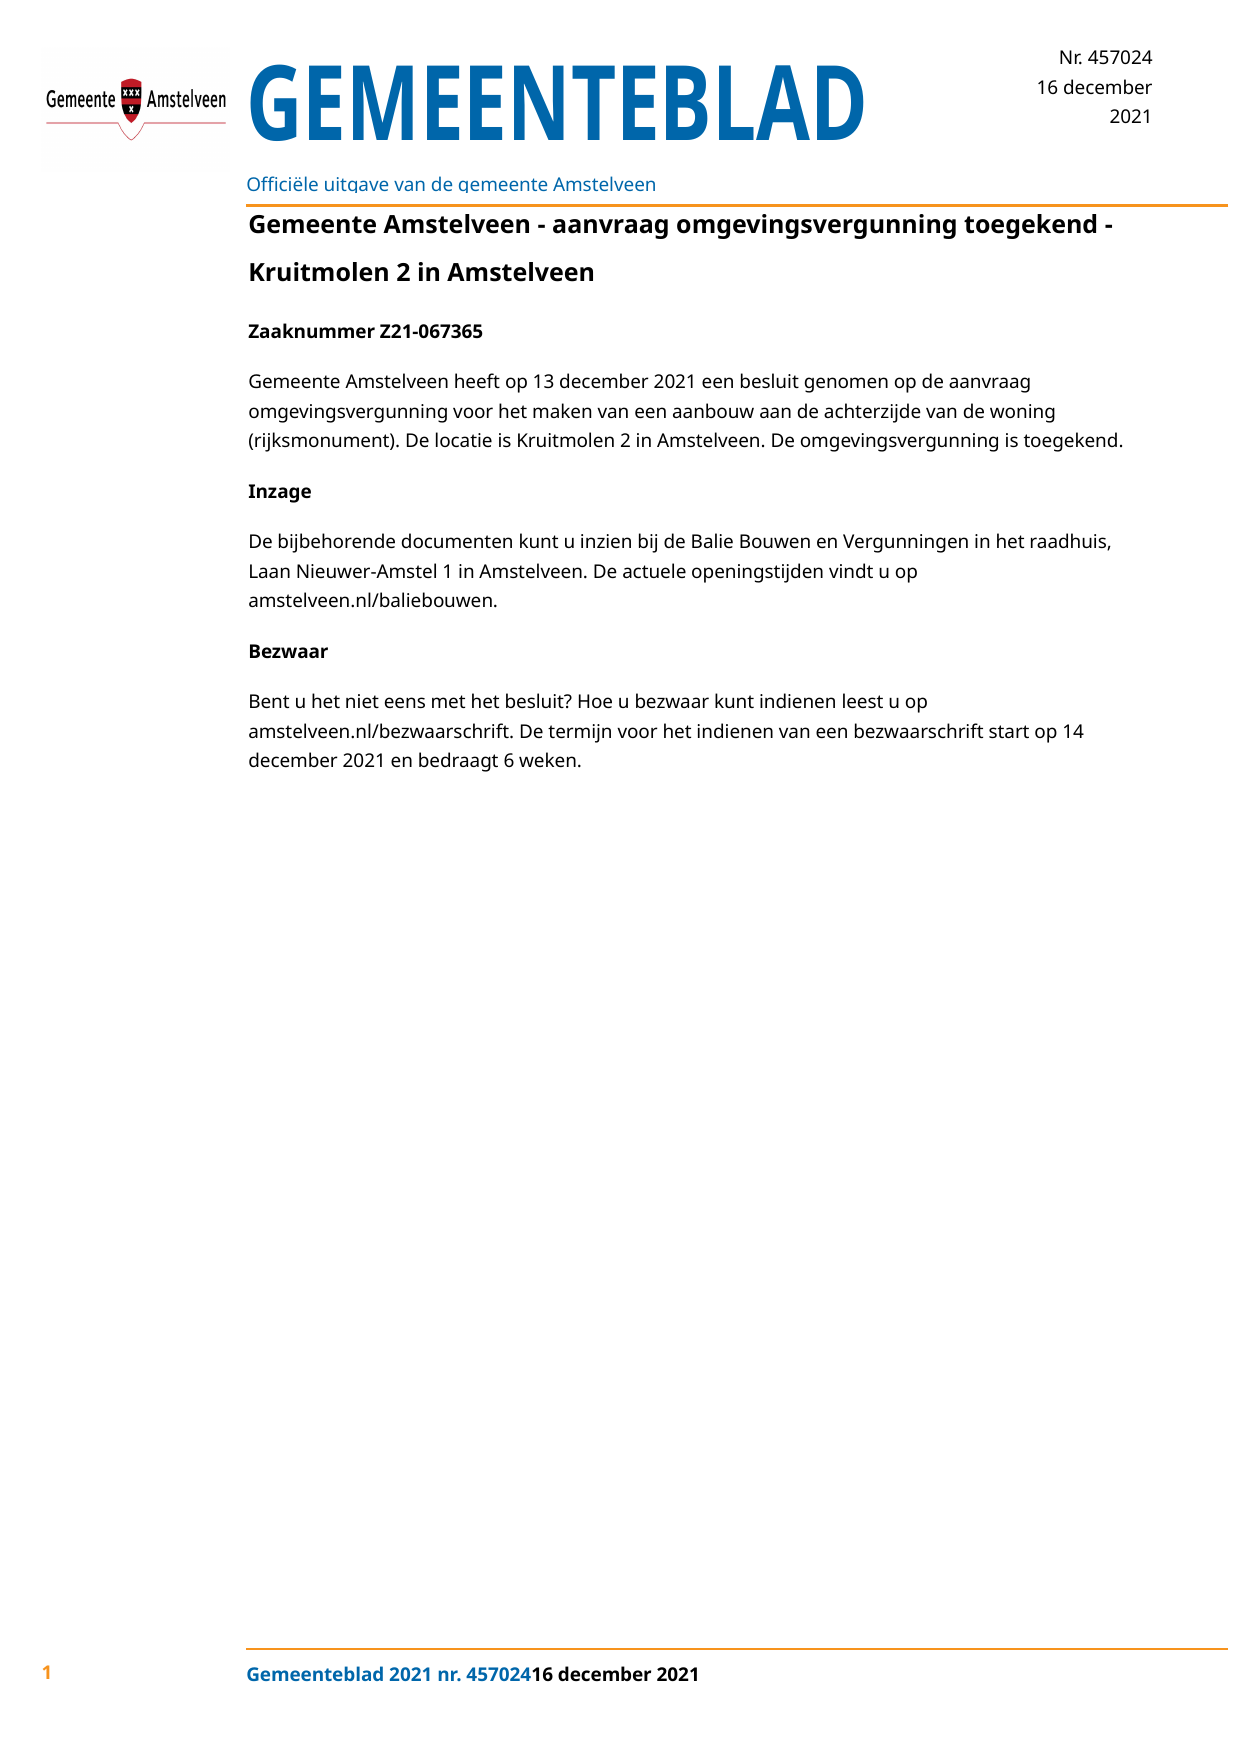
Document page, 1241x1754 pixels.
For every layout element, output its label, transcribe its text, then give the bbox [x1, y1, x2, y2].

text Bezwaar [248, 638, 1152, 664]
text De bijbehorende documenten kunt u inzien bij de Balie Bouwen en Vergunningen in het raadhuis, Laan Nieuwer-Amstel 1 in Amstelveen. De actuele openingstijden vindt u op amstelveen.nl/baliebouwen. [248, 528, 1152, 613]
text Zaaknummer Z21-067365 [248, 318, 1152, 344]
picture [41, 47, 231, 172]
text Gemeente Amstelveen - aanvraag omgevingsvergunning toegekend - Kruitmolen 2 in Amstelveen [248, 207, 1152, 288]
text Gemeente Amstelveen heeft op 13 december 2021 een besluit genomen op de aanvraag omgevingsvergunning voor het maken van een aanbouw aan de achterzijde van de woning (rijksmonument). De locatie is Kruitmolen 2 in Amstelveen. De omgevingsvergunning is toegekend. [248, 368, 1152, 453]
text Inzage [248, 478, 1152, 504]
text Bent u het niet eens met het besluit? Hoe u bezwaar kunt indienen leest u op amstelveen.nl/bezwaarschrift. De termijn voor het indienen van een bezwaarschrift start op 14 december 2021 en bedraagt 6 weken. [248, 688, 1152, 773]
